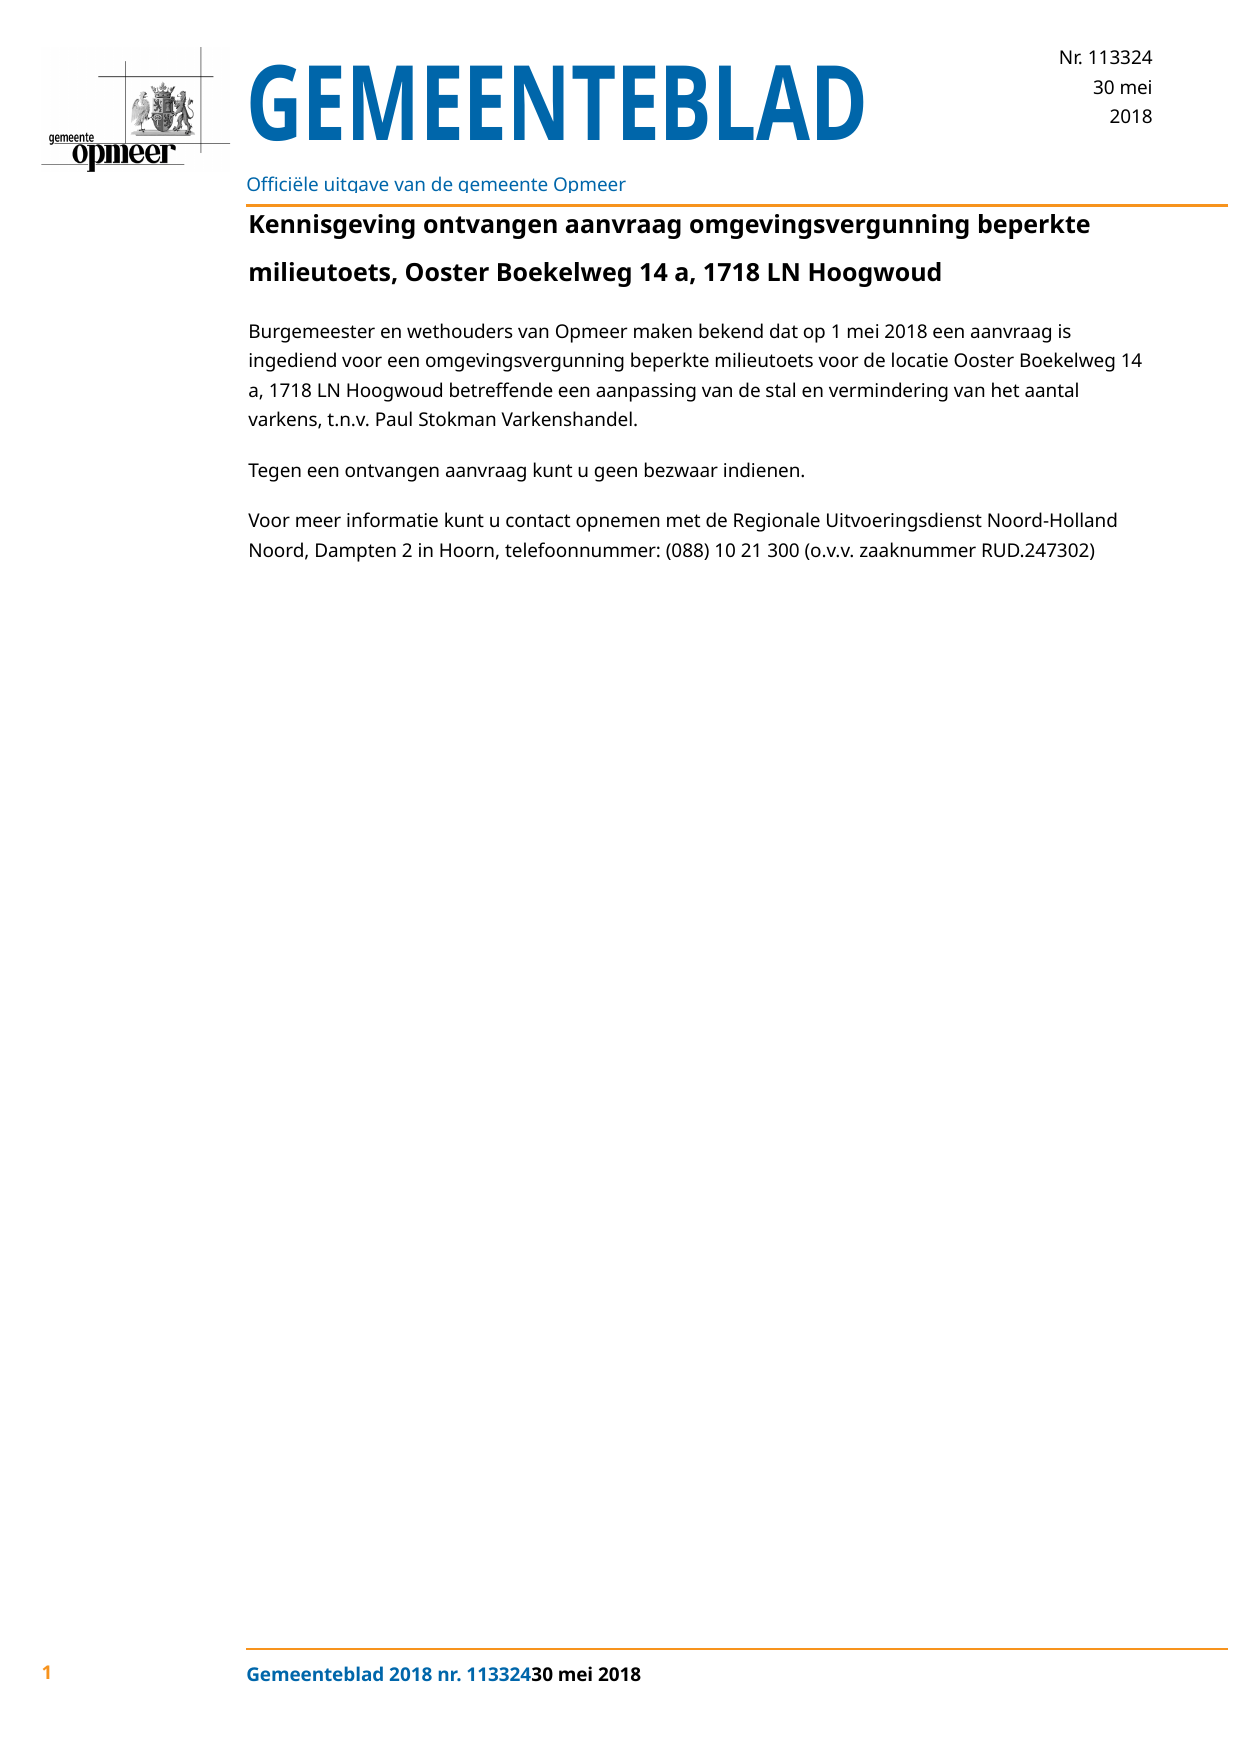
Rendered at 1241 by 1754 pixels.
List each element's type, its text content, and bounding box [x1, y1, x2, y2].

text Tegen een ontvangen aanvraag kunt u geen bezwaar indienen. [248, 457, 1152, 483]
picture [41, 47, 231, 172]
text Voor meer informatie kunt u contact opnemen met de Regionale Uitvoeringsdienst Noord-Holland Noord, Dampten 2 in Hoorn, telefoonnummer: (088) 10 21 300 (o.v.v. zaaknummer RUD.247302) [248, 507, 1152, 563]
text Burgemeester en wethouders van Opmeer maken bekend dat op 1 mei 2018 een aanvraag is ingediend voor een omgevingsvergunning beperkte milieutoets voor de locatie Ooster Boekelweg 14 a, 1718 LN Hoogwoud betreffende een aanpassing van de stal en vermindering van het aantal varkens, t.n.v. Paul Stokman Varkenshandel. [248, 318, 1152, 432]
text Kennisgeving ontvangen aanvraag omgevingsvergunning beperkte milieutoets, Ooster Boekelweg 14 a, 1718 LN Hoogwoud [248, 207, 1152, 288]
